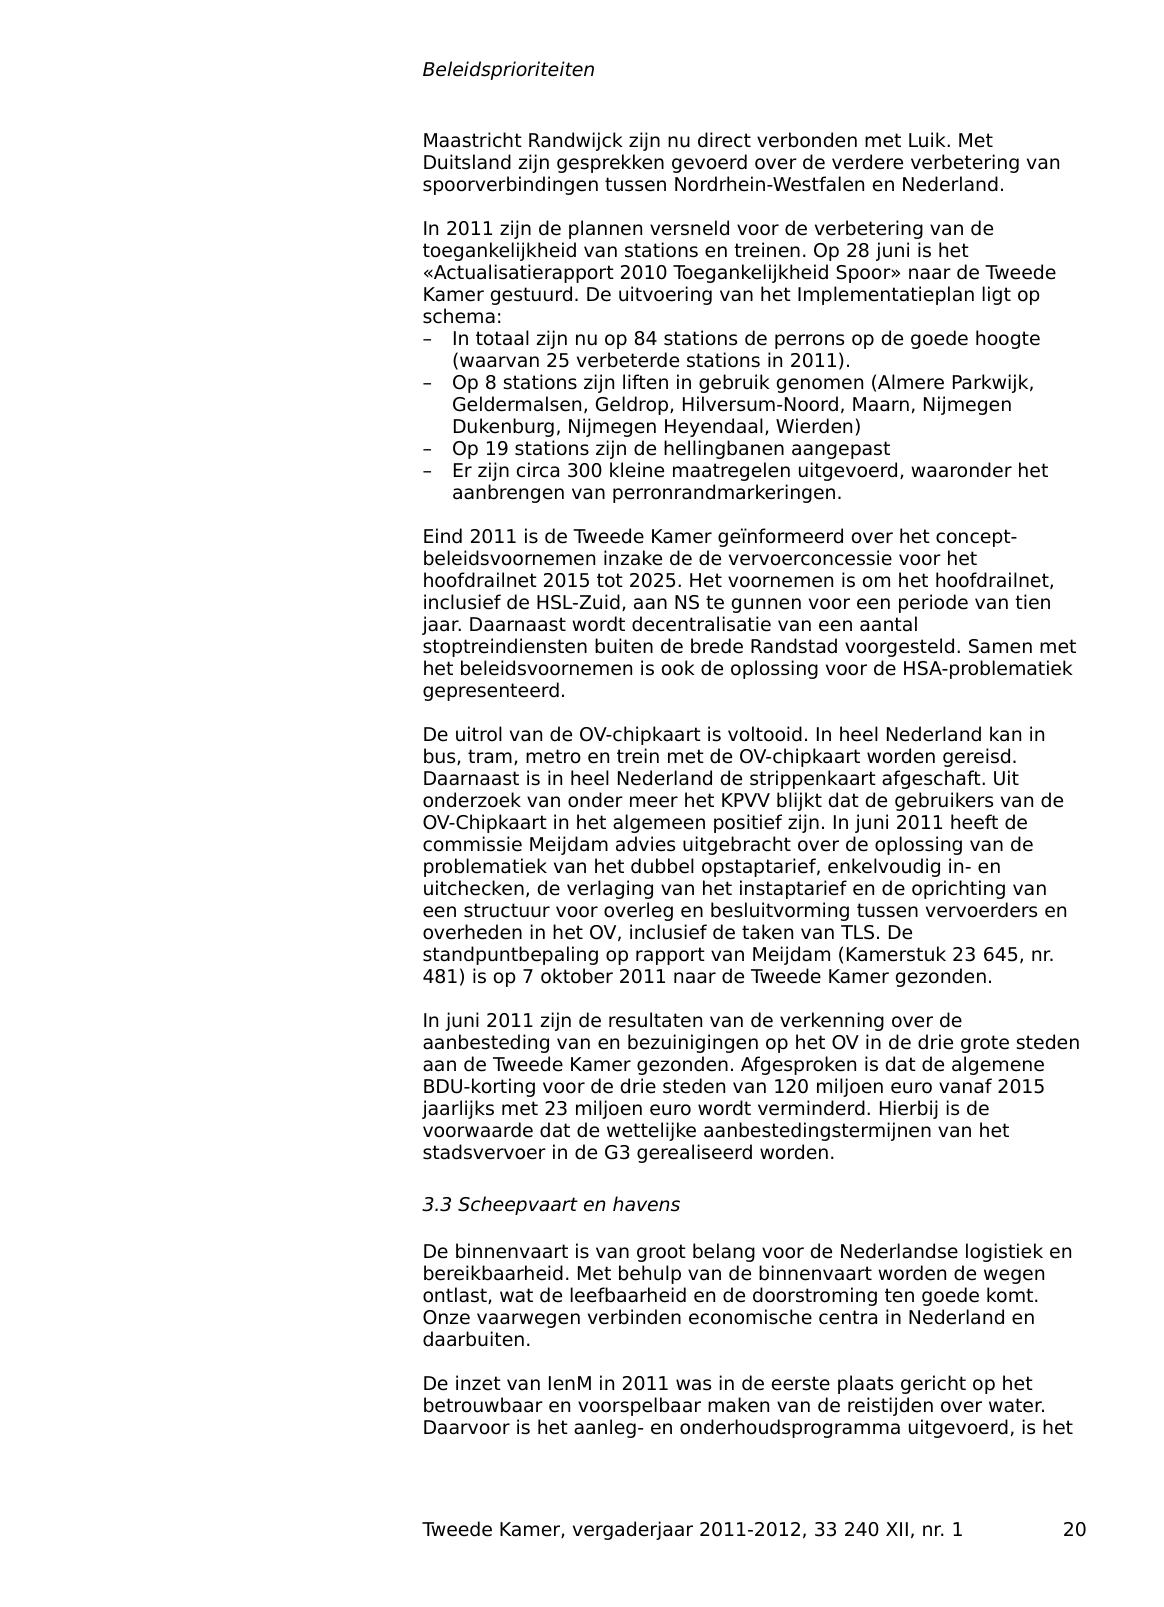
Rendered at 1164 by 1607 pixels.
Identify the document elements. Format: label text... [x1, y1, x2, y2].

text De binnenvaart is van groot belang voor de Nederlandse logistiek en bereikbaarheid. Met behulp van de binnenvaart worden de wegen ontlast, wat de leefbaarheid en de doorstroming ten goede komt. Onze vaarwegen verbinden economische centra in Nederland en daarbuiten. [422, 1241, 1087, 1351]
text – Op 8 stations zijn liften in gebruik genomen (Almere Parkwijk, Geldermalsen, Geldrop, Hilversum-Noord, Maarn, Nijmegen Dukenburg, Nijmegen Heyendaal, Wierden) [422, 372, 1087, 438]
subtitle 3.3 Scheepvaart en havens [422, 1194, 1087, 1216]
text In 2011 zijn de plannen versneld voor de verbetering van de toegankelijkheid van stations en treinen. Op 28 juni is het «Actualisatierapport 2010 Toegankelijkheid Spoor» naar de Tweede Kamer gestuurd. De uitvoering van het Implementatieplan ligt op schema: [422, 218, 1087, 328]
text – In totaal zijn nu op 84 stations de perrons op de goede hoogte (waarvan 25 verbeterde stations in 2011). [422, 328, 1087, 372]
text – Op 19 stations zijn de hellingbanen aangepast [422, 438, 1087, 460]
text De uitrol van de OV-chipkaart is voltooid. In heel Nederland kan in bus, tram, metro en trein met de OV-chipkaart worden gereisd. Daarnaast is in heel Nederland de strippenkaart afgeschaft. Uit onderzoek van onder meer het KPVV blijkt dat de gebruikers van de OV-Chipkaart in het algemeen positief zijn. In juni 2011 heeft de commissie Meijdam advies uitgebracht over de oplossing van de problematiek van het dubbel opstaptarief, enkelvoudig in- en uitchecken, de verlaging van het instaptarief en de oprichting van een structuur voor overleg en besluitvorming tussen vervoerders en overheden in het OV, inclusief de taken van TLS. De standpuntbepaling op rapport van Meijdam (Kamerstuk 23 645, nr. 481) is op 7 oktober 2011 naar de Tweede Kamer gezonden. [422, 724, 1087, 988]
text Maastricht Randwijck zijn nu direct verbonden met Luik. Met Duitsland zijn gesprekken gevoerd over de verdere verbetering van spoorverbindingen tussen Nordrhein-Westfalen en Nederland. [422, 130, 1087, 196]
text Eind 2011 is de Tweede Kamer geïnformeerd over het concept-beleidsvoornemen inzake de de vervoerconcessie voor het hoofdrailnet 2015 tot 2025. Het voornemen is om het hoofdrailnet, inclusief de HSL-Zuid, aan NS te gunnen voor een periode van tien jaar. Daarnaast wordt decentralisatie van een aantal stoptreindiensten buiten de brede Randstad voorgesteld. Samen met het beleidsvoornemen is ook de oplossing voor de HSA-problematiek gepresenteerd. [422, 526, 1087, 702]
text De inzet van IenM in 2011 was in de eerste plaats gericht op het betrouwbaar en voorspelbaar maken van de reistijden over water. Daarvoor is het aanleg- en onderhoudsprogramma uitgevoerd, is het [422, 1373, 1087, 1439]
text – Er zijn circa 300 kleine maatregelen uitgevoerd, waaronder het aanbrengen van perronrandmarkeringen. [422, 460, 1087, 504]
text In juni 2011 zijn de resultaten van de verkenning over de aanbesteding van en bezuinigingen op het OV in de drie grote steden aan de Tweede Kamer gezonden. Afgesproken is dat de algemene BDU-korting voor de drie steden van 120 miljoen euro vanaf 2015 jaarlijks met 23 miljoen euro wordt verminderd. Hierbij is de voorwaarde dat de wettelijke aanbestedingstermijnen van het stadsvervoer in de G3 gerealiseerd worden. [422, 1010, 1087, 1164]
